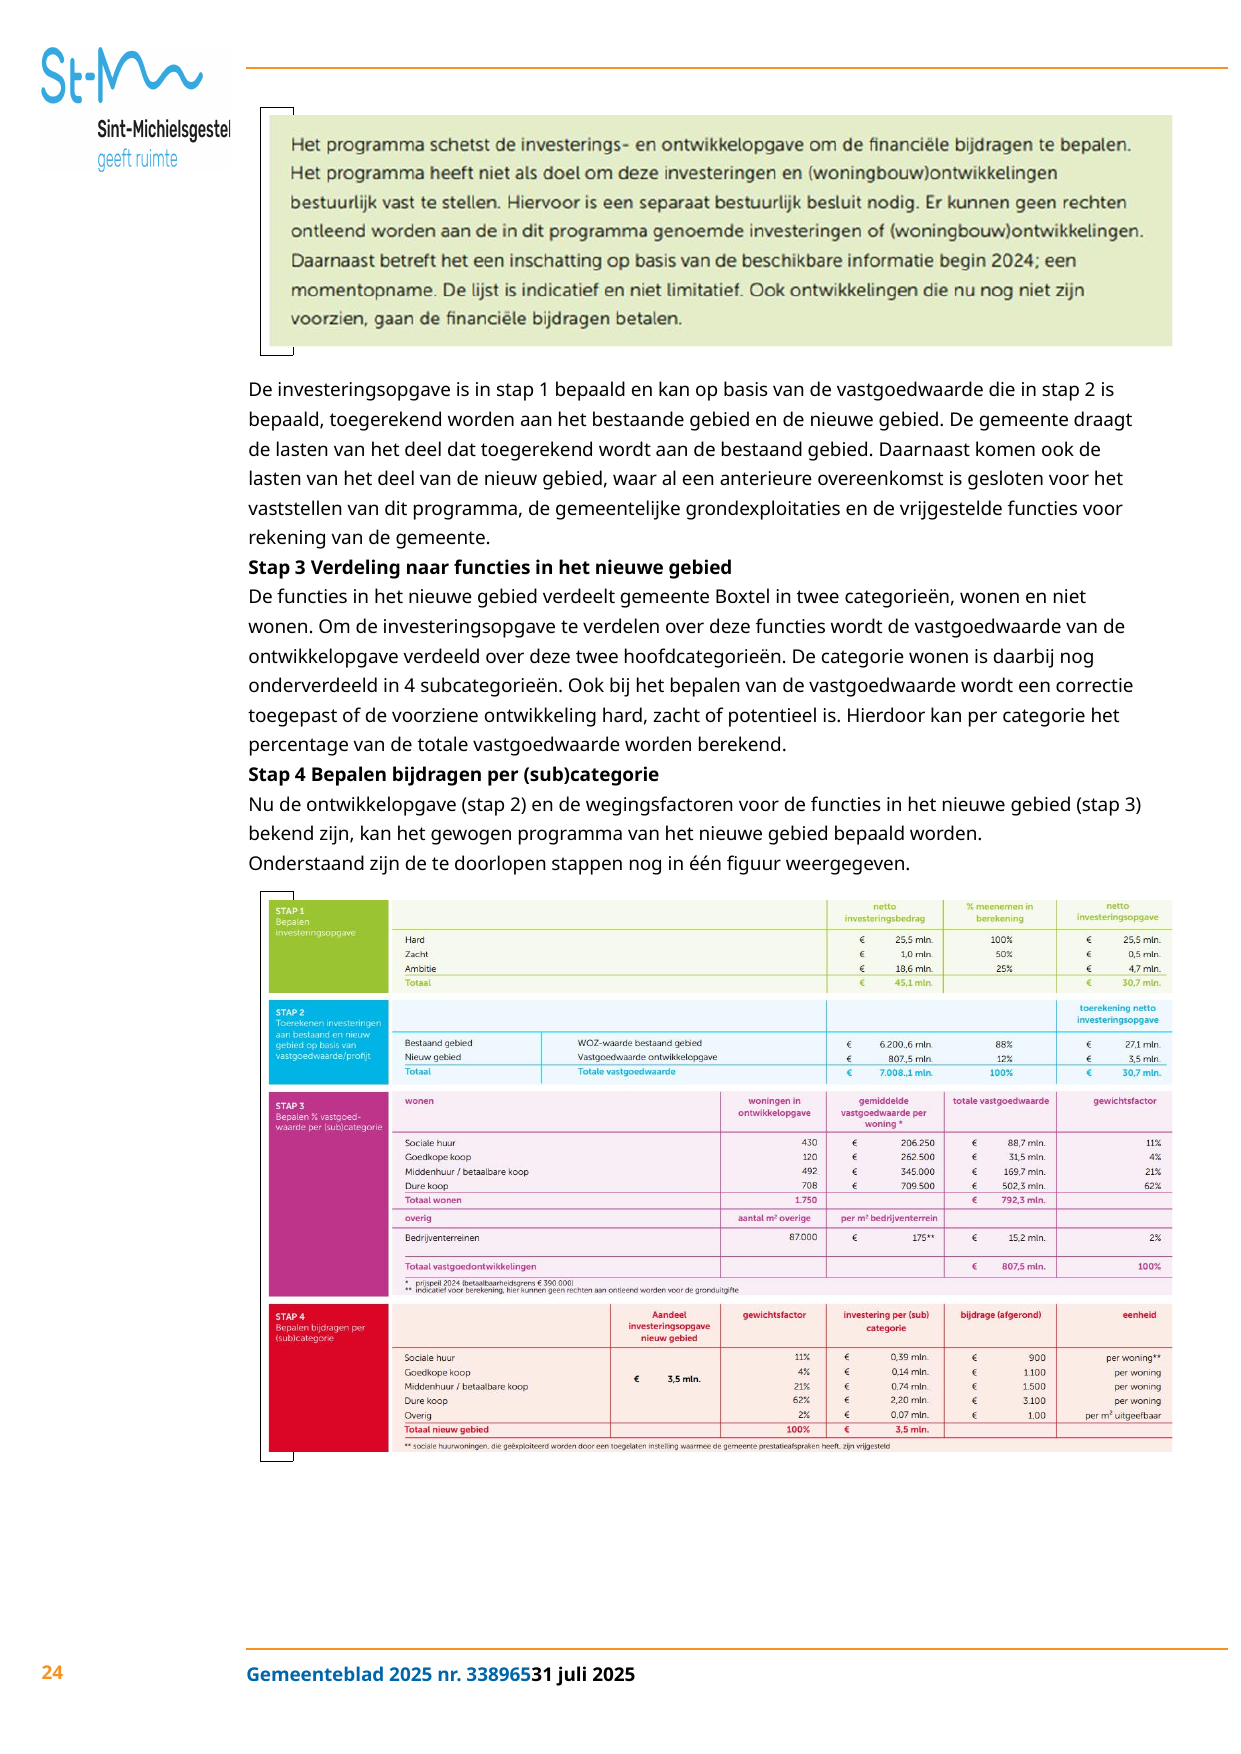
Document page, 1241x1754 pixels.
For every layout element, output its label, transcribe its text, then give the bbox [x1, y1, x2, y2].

picture [277, 1009, 297, 1016]
picture [277, 1020, 323, 1026]
picture [318, 1052, 372, 1060]
picture [362, 1022, 381, 1028]
picture [343, 1042, 355, 1048]
picture [268, 115, 1173, 347]
picture [327, 1022, 356, 1026]
text Onderstaand zijn de te doorlopen stappen nog in één figuur weergegeven. [248, 850, 1152, 876]
picture [268, 900, 1173, 1452]
picture [277, 1042, 303, 1051]
picture [333, 1032, 342, 1037]
picture [277, 1033, 287, 1037]
picture [321, 1043, 339, 1048]
picture [277, 1053, 317, 1061]
picture [307, 1043, 317, 1048]
text De investeringsopgave is in stap 1 bepaald en kan op basis van de vastgoedwaarde die in stap 2 is bepaald, toegerekend worden aan het bestaande gebied en de nieuwe gebied. De gemeente draagt de lasten van het deel dat toegerekend wordt aan de bestaand gebied. Daarnaast komen ook de lasten van het deel van de nieuw gebied, waar al een anterieure overeenkomst is gesloten voor het vaststellen van dit programma, de gemeentelijke grondexploitaties en de vrijgestelde functies voor rekening van de gemeente. [248, 377, 1152, 550]
text Nu de ontwikkelopgave (stap 2) en de wegingsfactoren voor de functies in het nieuwe gebied (stap 3) bekend zijn, kan het gewogen programma van het nieuwe gebied bepaald worden. [248, 791, 1152, 846]
text Stap 3 Verdeling naar functies in het nieuwe gebied [248, 554, 1152, 580]
picture [41, 47, 231, 172]
picture [294, 1032, 321, 1037]
text Stap 4 Bepalen bijdragen per (sub)categorie [248, 761, 1152, 787]
picture [347, 1033, 369, 1037]
text De functies in het nieuwe gebied verdeelt gemeente Boxtel in twee categorieën, wonen en niet wonen. Om de investeringsopgave te verdelen over deze functies wordt de vastgoedwaarde van de ontwikkelopgave verdeeld over deze twee hoofdcategorieën. De categorie wonen is daarbij nog onderverdeeld in 4 subcategorieën. Ook bij het bepalen van de vastgoedwaarde wordt een correctie toegepast of de voorziene ontwikkeling hard, zacht of potentieel is. Hierdoor kan per categorie het percentage van de totale vastgoedwaarde worden berekend. [248, 584, 1152, 757]
